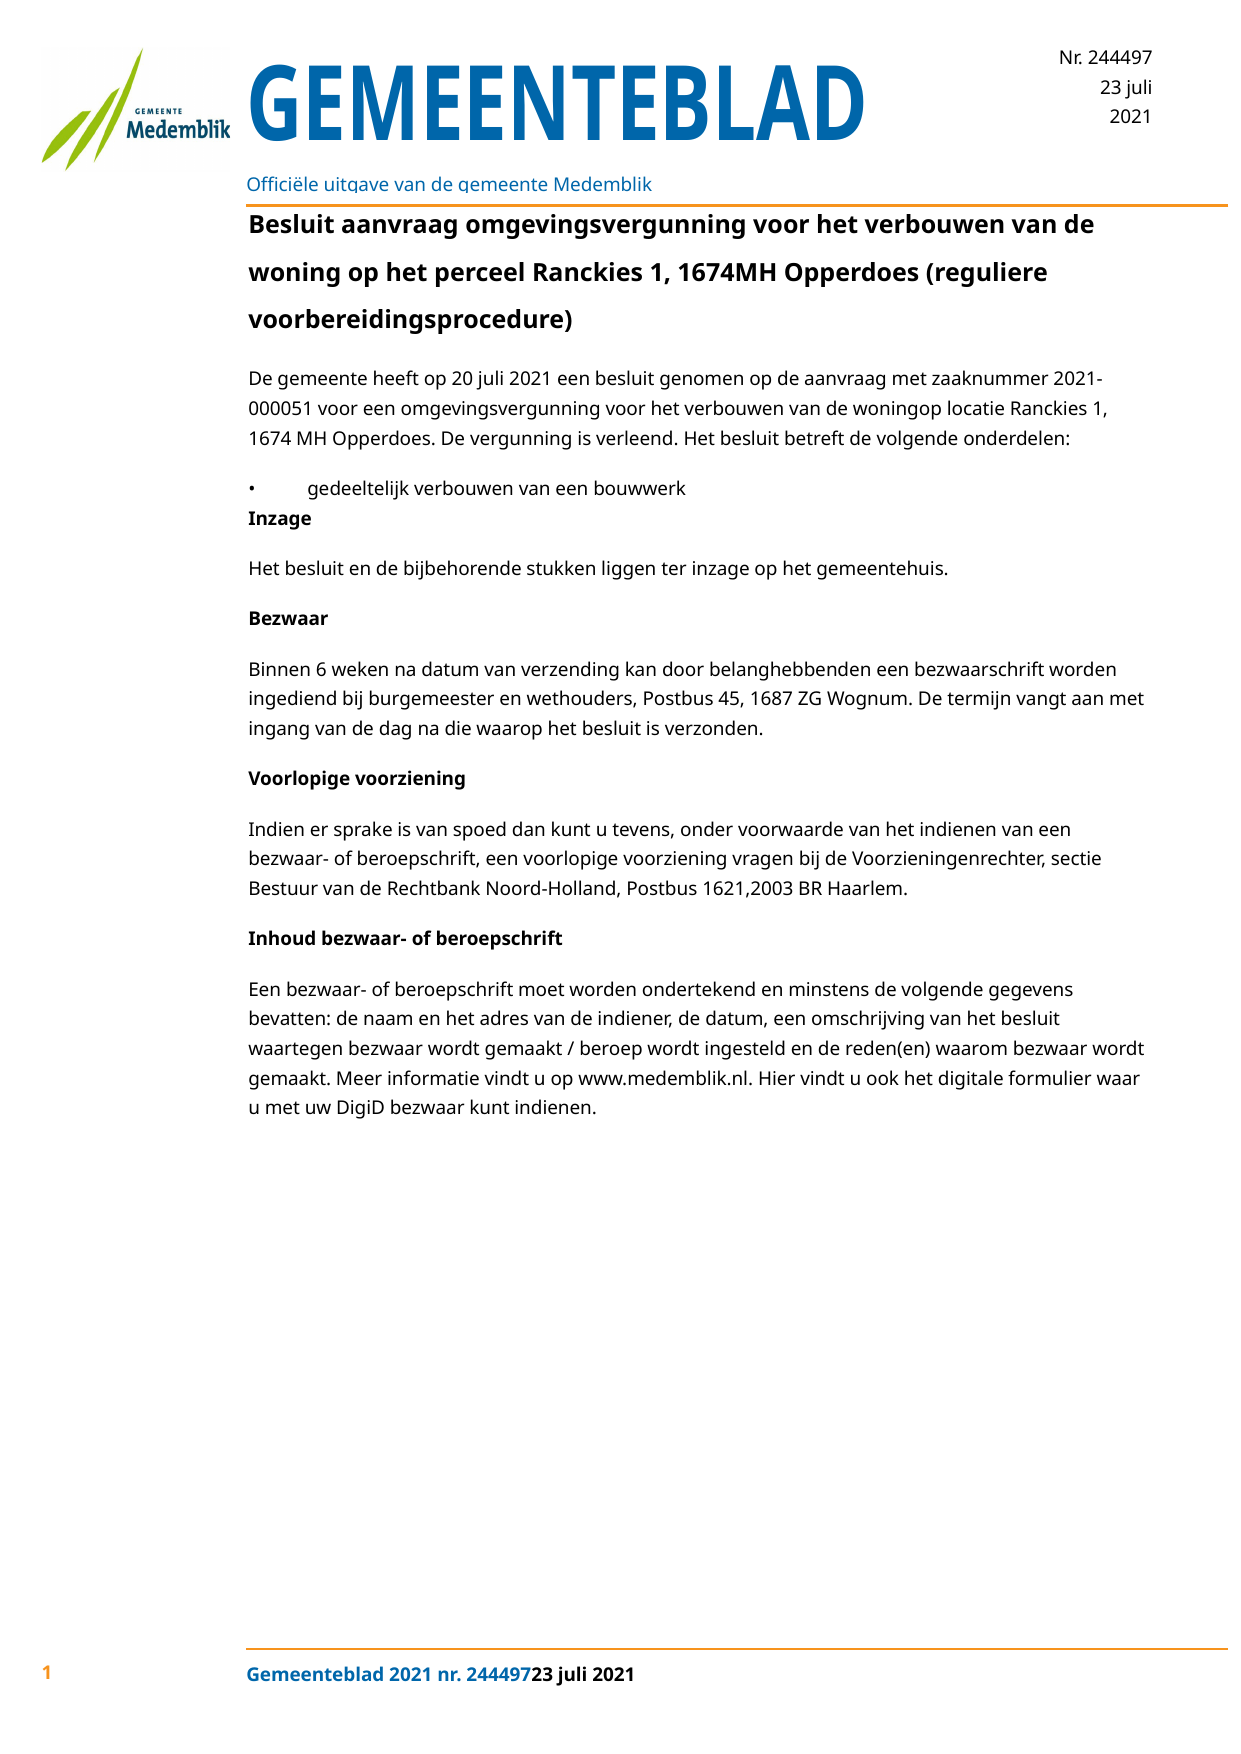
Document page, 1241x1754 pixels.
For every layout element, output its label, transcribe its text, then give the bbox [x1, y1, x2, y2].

list gedeeltelijk verbouwen van een bouwwerk [248, 475, 1152, 501]
text Inzage [248, 505, 1152, 530]
text Een bezwaar- of beroepschrift moet worden ondertekend en minstens de volgende gegevens bevatten: de naam en het adres van de indiener, de datum, een omschrijving van het besluit waartegen bezwaar wordt gemaakt / beroep wordt ingesteld en de reden(en) waarom bezwaar wordt gemaakt. Meer informatie vindt u op www.medemblik.nl. Hier vindt u ook het digitale formulier waar u met uw DigiD bezwaar kunt indienen. [248, 976, 1152, 1120]
text De gemeente heeft op 20 juli 2021 een besluit genomen op de aanvraag met zaaknummer 2021-000051 voor een omgevingsvergunning voor het verbouwen van de woningop locatie Ranckies 1, 1674 MH Opperdoes. De vergunning is verleend. Het besluit betreft de volgende onderdelen: [248, 366, 1152, 450]
text Voorlopige voorziening [248, 766, 1152, 791]
text Besluit aanvraag omgevingsvergunning voor het verbouwen van de woning op het perceel Ranckies 1, 1674MH Opperdoes (reguliere voorbereidingsprocedure) [248, 207, 1152, 336]
picture [41, 47, 231, 172]
text Binnen 6 weken na datum van verzending kan door belanghebbenden een bezwaarschrift worden ingediend bij burgemeester en wethouders, Postbus 45, 1687 ZG Wognum. De termijn vangt aan met ingang van de dag na die waarop het besluit is verzonden. [248, 656, 1152, 741]
text Indien er sprake is van spoed dan kunt u tevens, onder voorwaarde van het indienen van een bezwaar- of beroepschrift, een voorlopige voorziening vragen bij de Voorzieningenrechter, sectie Bestuur van de Rechtbank Noord-Holland, Postbus 1621,2003 BR Haarlem. [248, 816, 1152, 901]
text Bezwaar [248, 606, 1152, 631]
text Het besluit en de bijbehorende stukken liggen ter inzage op het gemeentehuis. [248, 555, 1152, 581]
text Inhoud bezwaar- of beroepschrift [248, 926, 1152, 951]
